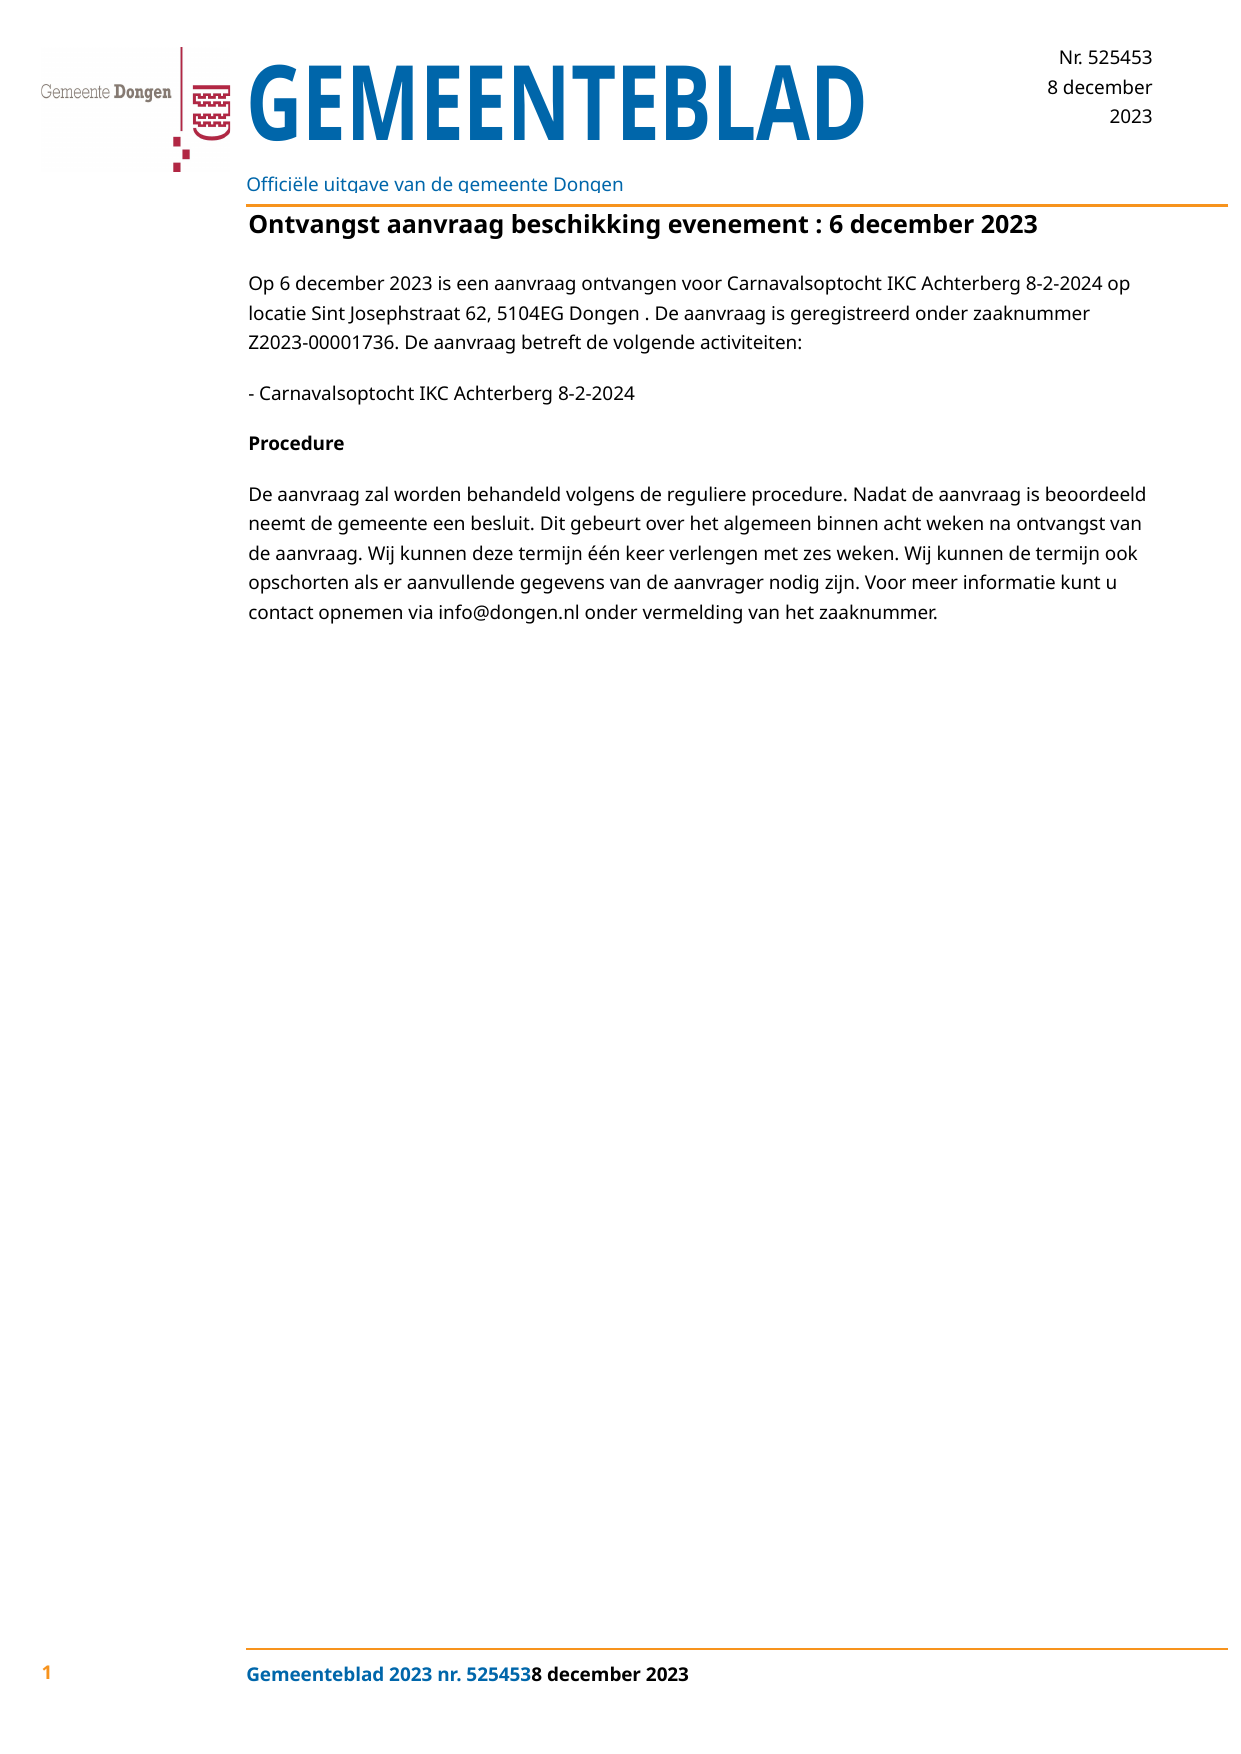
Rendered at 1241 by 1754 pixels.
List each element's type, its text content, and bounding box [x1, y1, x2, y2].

text Ontvangst aanvraag beschikking evenement : 6 december 2023 [248, 207, 1152, 241]
text Procedure [248, 430, 1152, 456]
text Op 6 december 2023 is een aanvraag ontvangen voor Carnavalsoptocht IKC Achterberg 8-2-2024 op locatie Sint Josephstraat 62, 5104EG Dongen . De aanvraag is geregistreerd onder zaaknummer Z2023-00001736. De aanvraag betreft de volgende activiteiten: [248, 270, 1152, 355]
picture [41, 47, 231, 172]
text De aanvraag zal worden behandeld volgens de reguliere procedure. Nadat de aanvraag is beoordeeld neemt de gemeente een besluit. Dit gebeurt over het algemeen binnen acht weken na ontvangst van de aanvraag. Wij kunnen deze termijn één keer verlengen met zes weken. Wij kunnen de termijn ook opschorten als er aanvullende gegevens van de aanvrager nodig zijn. Voor meer informatie kunt u contact opnemen via info@dongen.nl onder vermelding van het zaaknummer. [248, 481, 1152, 625]
text - Carnavalsoptocht IKC Achterberg 8-2-2024 [248, 380, 1152, 406]
